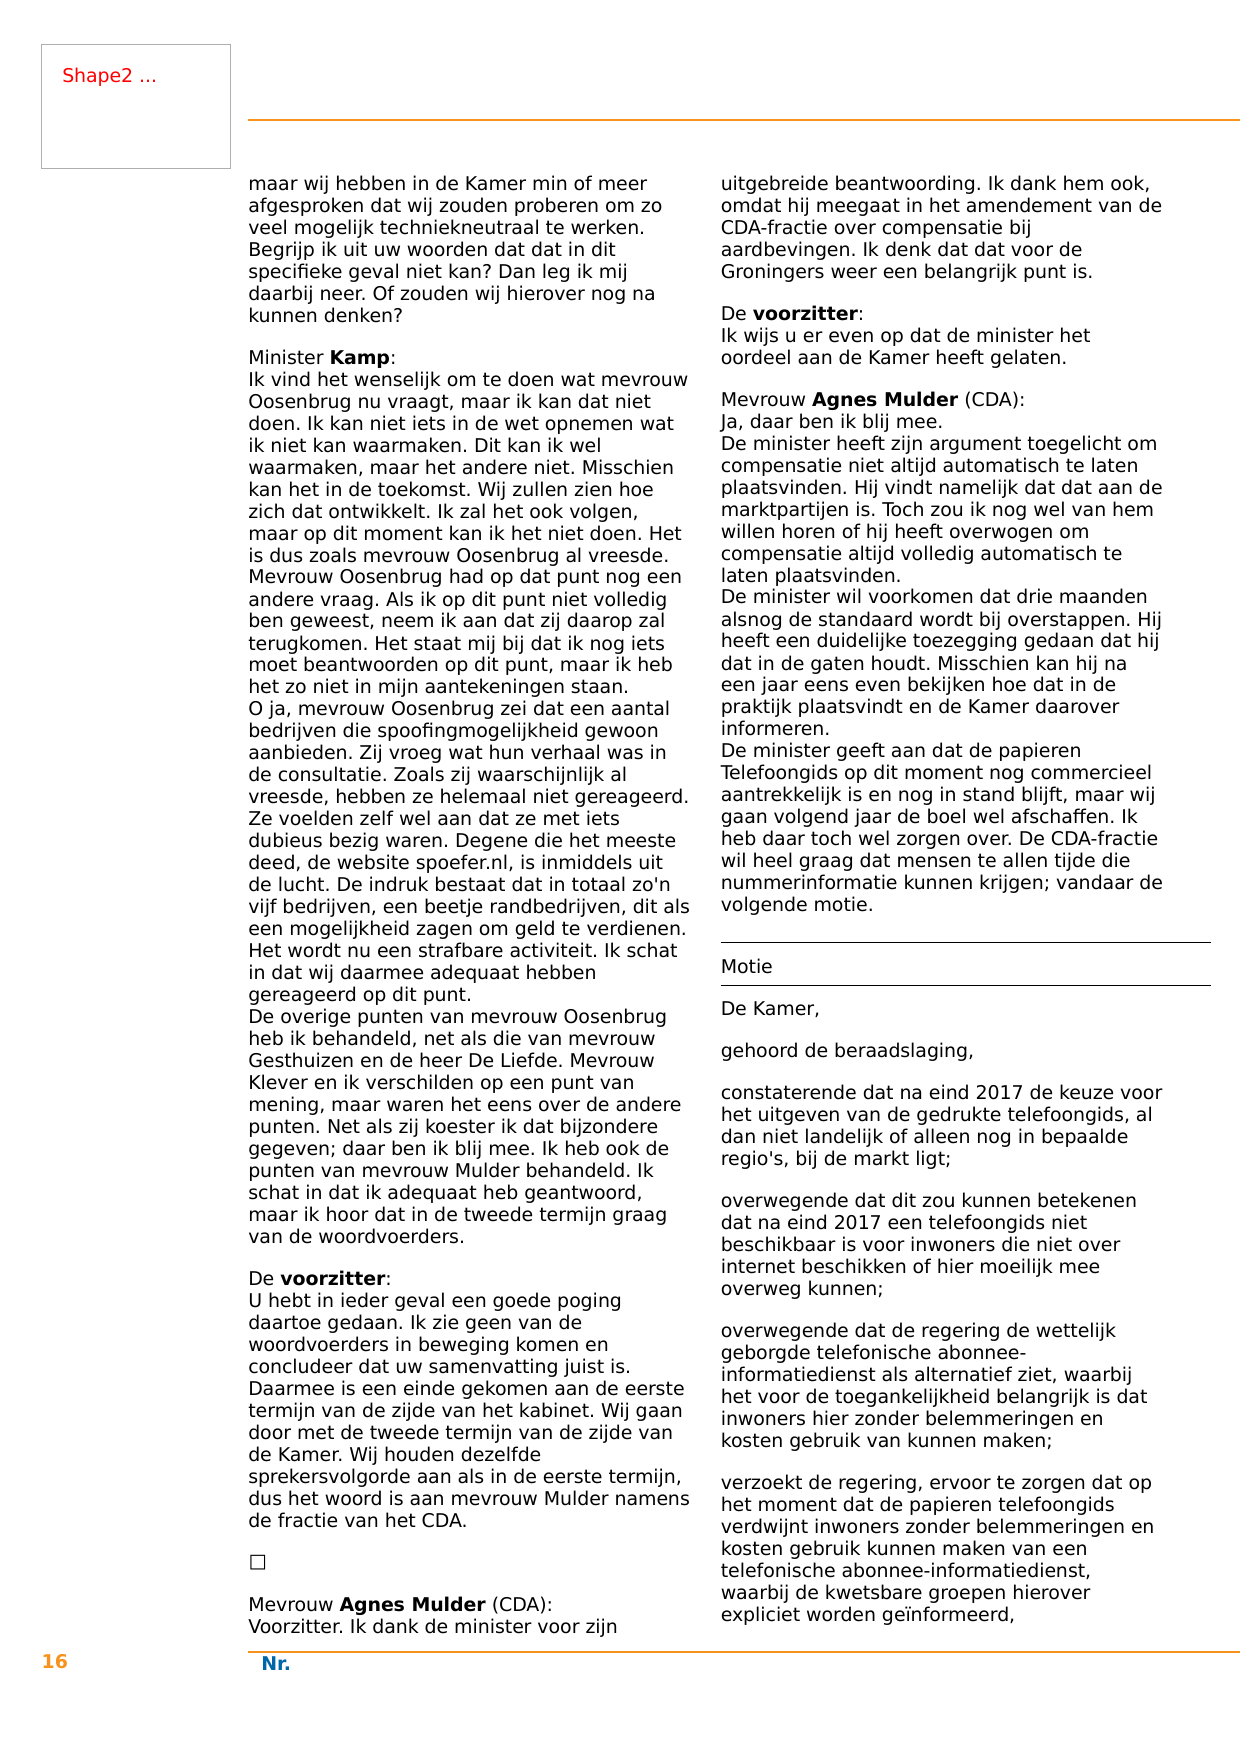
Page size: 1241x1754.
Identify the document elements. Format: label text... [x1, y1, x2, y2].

text Mevrouw Agnes Mulder (CDA): [248, 1593, 691, 1616]
text U hebt in ieder geval een goede poging daartoe gedaan. Ik zie geen van de woordvoerders in beweging komen en concludeer dat uw samenvatting juist is. Daarmee is een einde gekomen aan de eerste termijn van de zijde van het kabinet. Wij gaan door met de tweede termijn van de zijde van de Kamer. Wij houden dezelfde sprekersvolgorde aan als in de eerste termijn, dus het woord is aan mevrouw Mulder namens de fractie van het CDA. [248, 1290, 691, 1532]
text verzoekt de regering, ervoor te zorgen dat op het moment dat de papieren telefoongids verdwijnt inwoners zonder belemmeringen en kosten gebruik kunnen maken van een telefonische abonnee-informatiedienst, waarbij de kwetsbare groepen hierover expliciet worden geïnformeerd, [721, 1472, 1163, 1626]
text De minister heeft zijn argument toegelicht om compensatie niet altijd automatisch te laten plaatsvinden. Hij vindt namelijk dat dat aan de marktpartijen is. Toch zou ik nog wel van hem willen horen of hij heeft overwogen om compensatie altijd volledig automatisch te laten plaatsvinden. [721, 433, 1163, 586]
text Ik vind het wenselijk om te doen wat mevrouw Oosenbrug nu vraagt, maar ik kan dat niet doen. Ik kan niet iets in de wet opnemen wat ik niet kan waarmaken. Dit kan ik wel waarmaken, maar het andere niet. Misschien kan het in de toekomst. Wij zullen zien hoe zich dat ontwikkelt. Ik zal het ook volgen, maar op dit moment kan ik het niet doen. Het is dus zoals mevrouw Oosenbrug al vreesde. [248, 369, 691, 566]
text ⬜ [248, 1552, 691, 1573]
text overwegende dat dit zou kunnen betekenen dat na eind 2017 een telefoongids niet beschikbaar is voor inwoners die niet over internet beschikken of hier moeilijk mee overweg kunnen; [721, 1190, 1163, 1300]
text uitgebreide beantwoording. Ik dank hem ook, omdat hij meegaat in het amendement van de CDA-fractie over compensatie bij aardbevingen. Ik denk dat dat voor de Groningers weer een belangrijk punt is. [721, 173, 1163, 283]
text De minister geeft aan dat de papieren Telefoongids op dit moment nog commercieel aantrekkelijk is en nog in stand blijft, maar wij gaan volgend jaar de boel wel afschaffen. Ik heb daar toch wel zorgen over. De CDA-fractie wil heel graag dat mensen te allen tijde die nummerinformatie kunnen krijgen; vandaar de volgende motie. [721, 740, 1163, 916]
text Minister Kamp: [248, 347, 691, 369]
text De overige punten van mevrouw Oosenbrug heb ik behandeld, net als die van mevrouw Gesthuizen en de heer De Liefde. Mevrouw Klever en ik verschilden op een punt van mening, maar waren het eens over de andere punten. Net als zij koester ik dat bijzondere gegeven; daar ben ik blij mee. Ik heb ook de punten van mevrouw Mulder behandeld. Ik schat in dat ik adequaat heb geantwoord, maar ik hoor dat in de tweede termijn graag van de woordvoerders. [248, 1006, 691, 1248]
text Ja, daar ben ik blij mee. [721, 411, 1163, 433]
text De Kamer, [721, 998, 1163, 1020]
text maar wij hebben in de Kamer min of meer afgesproken dat wij zouden proberen om zo veel mogelijk techniekneutraal te werken. Begrijp ik uit uw woorden dat dat in dit specifieke geval niet kan? Dan leg ik mij daarbij neer. Of zouden wij hierover nog na kunnen denken? [248, 173, 691, 327]
text O ja, mevrouw Oosenbrug zei dat een aantal bedrijven die spoofingmogelijkheid gewoon aanbieden. Zij vroeg wat hun verhaal was in de consultatie. Zoals zij waarschijnlijk al vreesde, hebben ze helemaal niet gereageerd. Ze voelden zelf wel aan dat ze met iets dubieus bezig waren. Degene die het meeste deed, de website spoefer.nl, is inmiddels uit de lucht. De indruk bestaat dat in totaal zo'n vijf bedrijven, een beetje randbedrijven, dit als een mogelijkheid zagen om geld te verdienen. Het wordt nu een strafbare activiteit. Ik schat in dat wij daarmee adequaat hebben gereageerd op dit punt. [248, 698, 691, 1006]
text De voorzitter: [248, 1268, 691, 1290]
text De minister wil voorkomen dat drie maanden alsnog de standaard wordt bij overstappen. Hij heeft een duidelijke toezegging gedaan dat hij dat in de gaten houdt. Misschien kan hij na een jaar eens even bekijken hoe dat in de praktijk plaatsvindt en de Kamer daarover informeren. [721, 586, 1163, 740]
text Ik wijs u er even op dat de minister het oordeel aan de Kamer heeft gelaten. [721, 325, 1163, 369]
text overwegende dat de regering de wettelijk geborgde telefonische abonnee-informatiedienst als alternatief ziet, waarbij het voor de toegankelijkheid belangrijk is dat inwoners hier zonder belemmeringen en kosten gebruik van kunnen maken; [721, 1320, 1163, 1452]
text Mevrouw Oosenbrug had op dat punt nog een andere vraag. Als ik op dit punt niet volledig ben geweest, neem ik aan dat zij daarop zal terugkomen. Het staat mij bij dat ik nog iets moet beantwoorden op dit punt, maar ik heb het zo niet in mijn aantekeningen staan. [248, 566, 691, 698]
text constaterende dat na eind 2017 de keuze voor het uitgeven van de gedrukte telefoongids, al dan niet landelijk of alleen nog in bepaalde regio's, bij de markt ligt; [721, 1082, 1163, 1170]
text Voorzitter. Ik dank de minister voor zijn [248, 1616, 691, 1637]
text De voorzitter: [721, 303, 1163, 325]
text Mevrouw Agnes Mulder (CDA): [721, 389, 1163, 411]
text gehoord de beraadslaging, [721, 1040, 1163, 1062]
text Motie [721, 956, 1163, 978]
